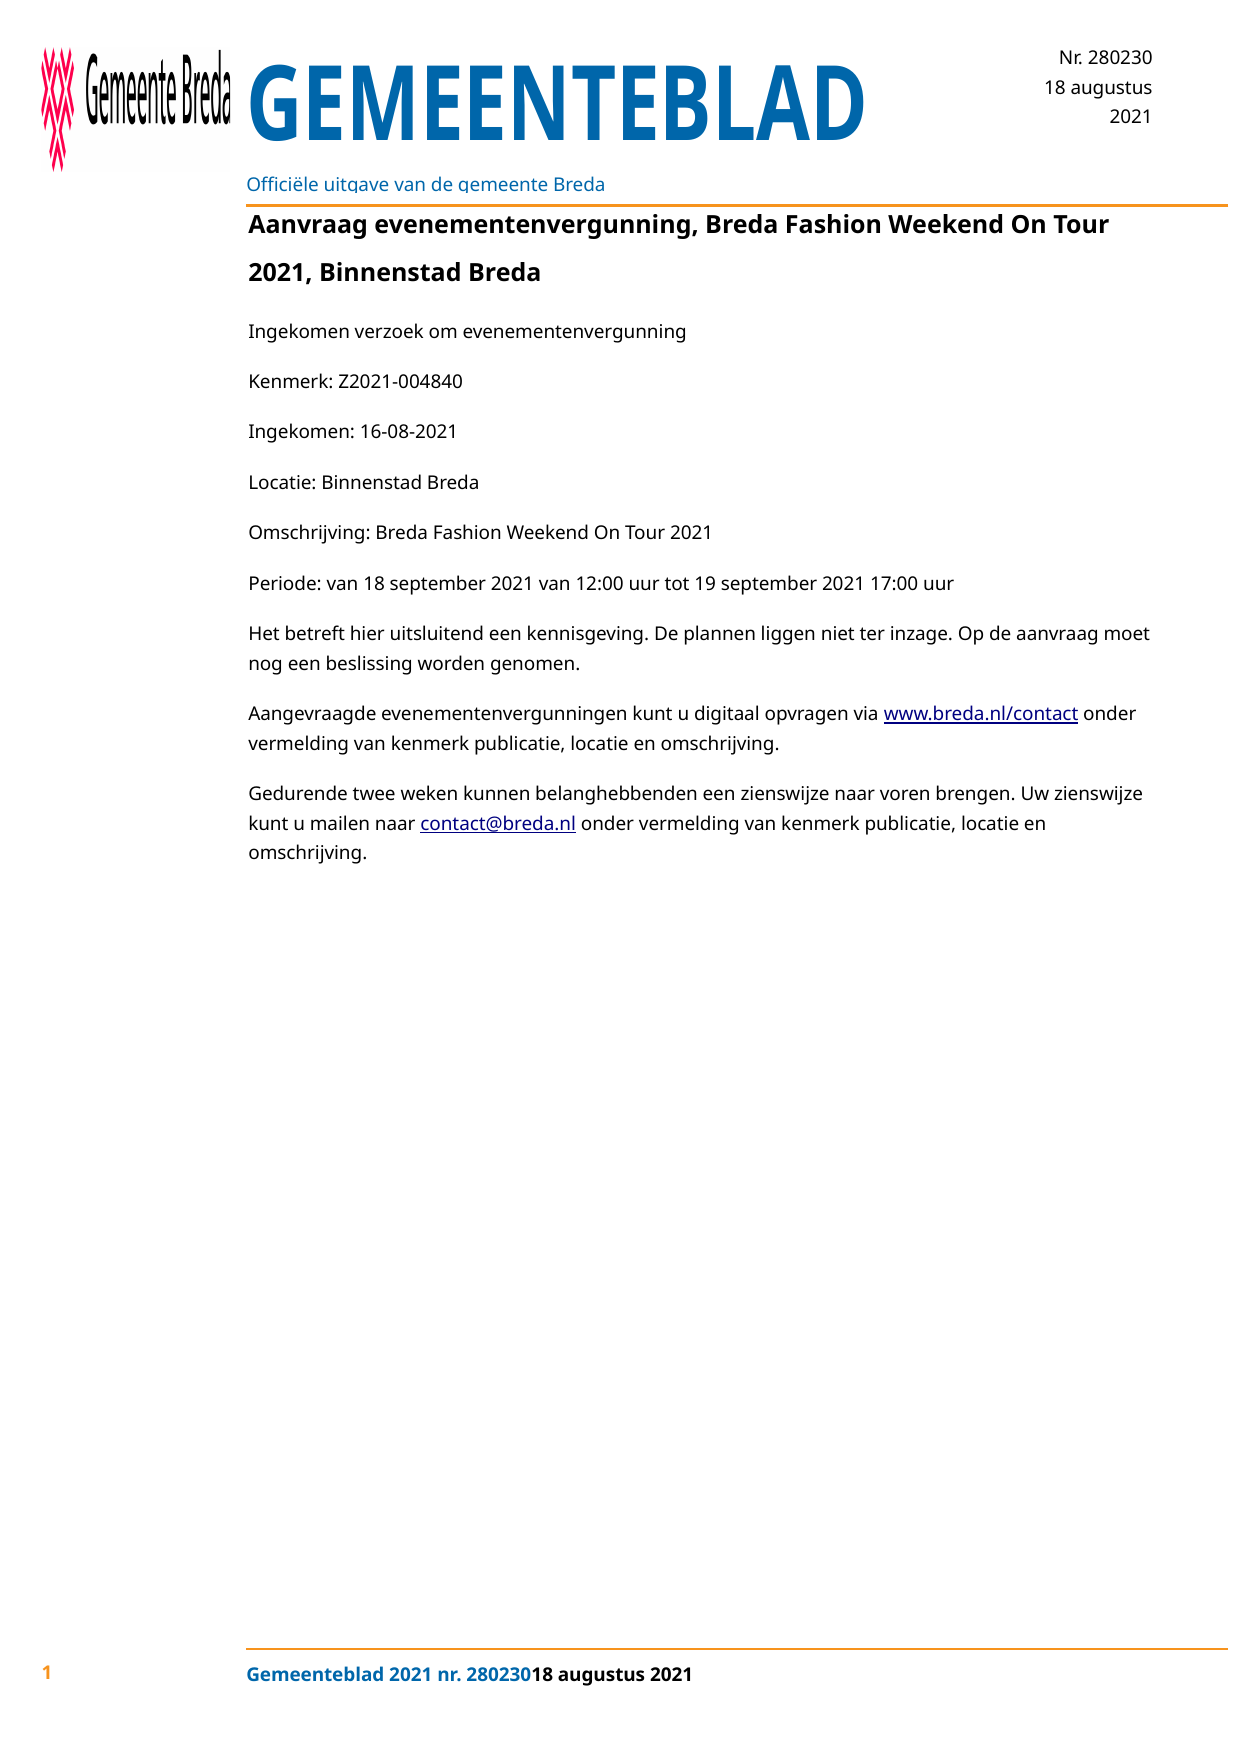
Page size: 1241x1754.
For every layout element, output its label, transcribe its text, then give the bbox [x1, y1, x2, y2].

text Gedurende twee weken kunnen belanghebbenden een zienswijze naar voren brengen. Uw zienswijze kunt u mailen naar contact@breda.nl onder vermelding van kenmerk publicatie, locatie en omschrijving. [248, 780, 1152, 865]
text Omschrijving: Breda Fashion Weekend On Tour 2021 [248, 519, 1152, 545]
text Ingekomen: 16-08-2021 [248, 419, 1152, 444]
text Aangevraagde evenementenvergunningen kunt u digitaal opvragen via www.breda.nl/contact onder vermelding van kenmerk publicatie, locatie en omschrijving. [248, 700, 1152, 756]
text Locatie: Binnenstad Breda [248, 469, 1152, 495]
text Aanvraag evenementenvergunning, Breda Fashion Weekend On Tour 2021, Binnenstad Breda [248, 207, 1152, 288]
text Periode: van 18 september 2021 van 12:00 uur tot 19 september 2021 17:00 uur [248, 570, 1152, 596]
picture [41, 47, 231, 172]
text Het betreft hier uitsluitend een kennisgeving. De plannen liggen niet ter inzage. Op de aanvraag moet nog een beslissing worden genomen. [248, 620, 1152, 676]
text Ingekomen verzoek om evenementenvergunning [248, 318, 1152, 344]
text Kenmerk: Z2021-004840 [248, 368, 1152, 394]
